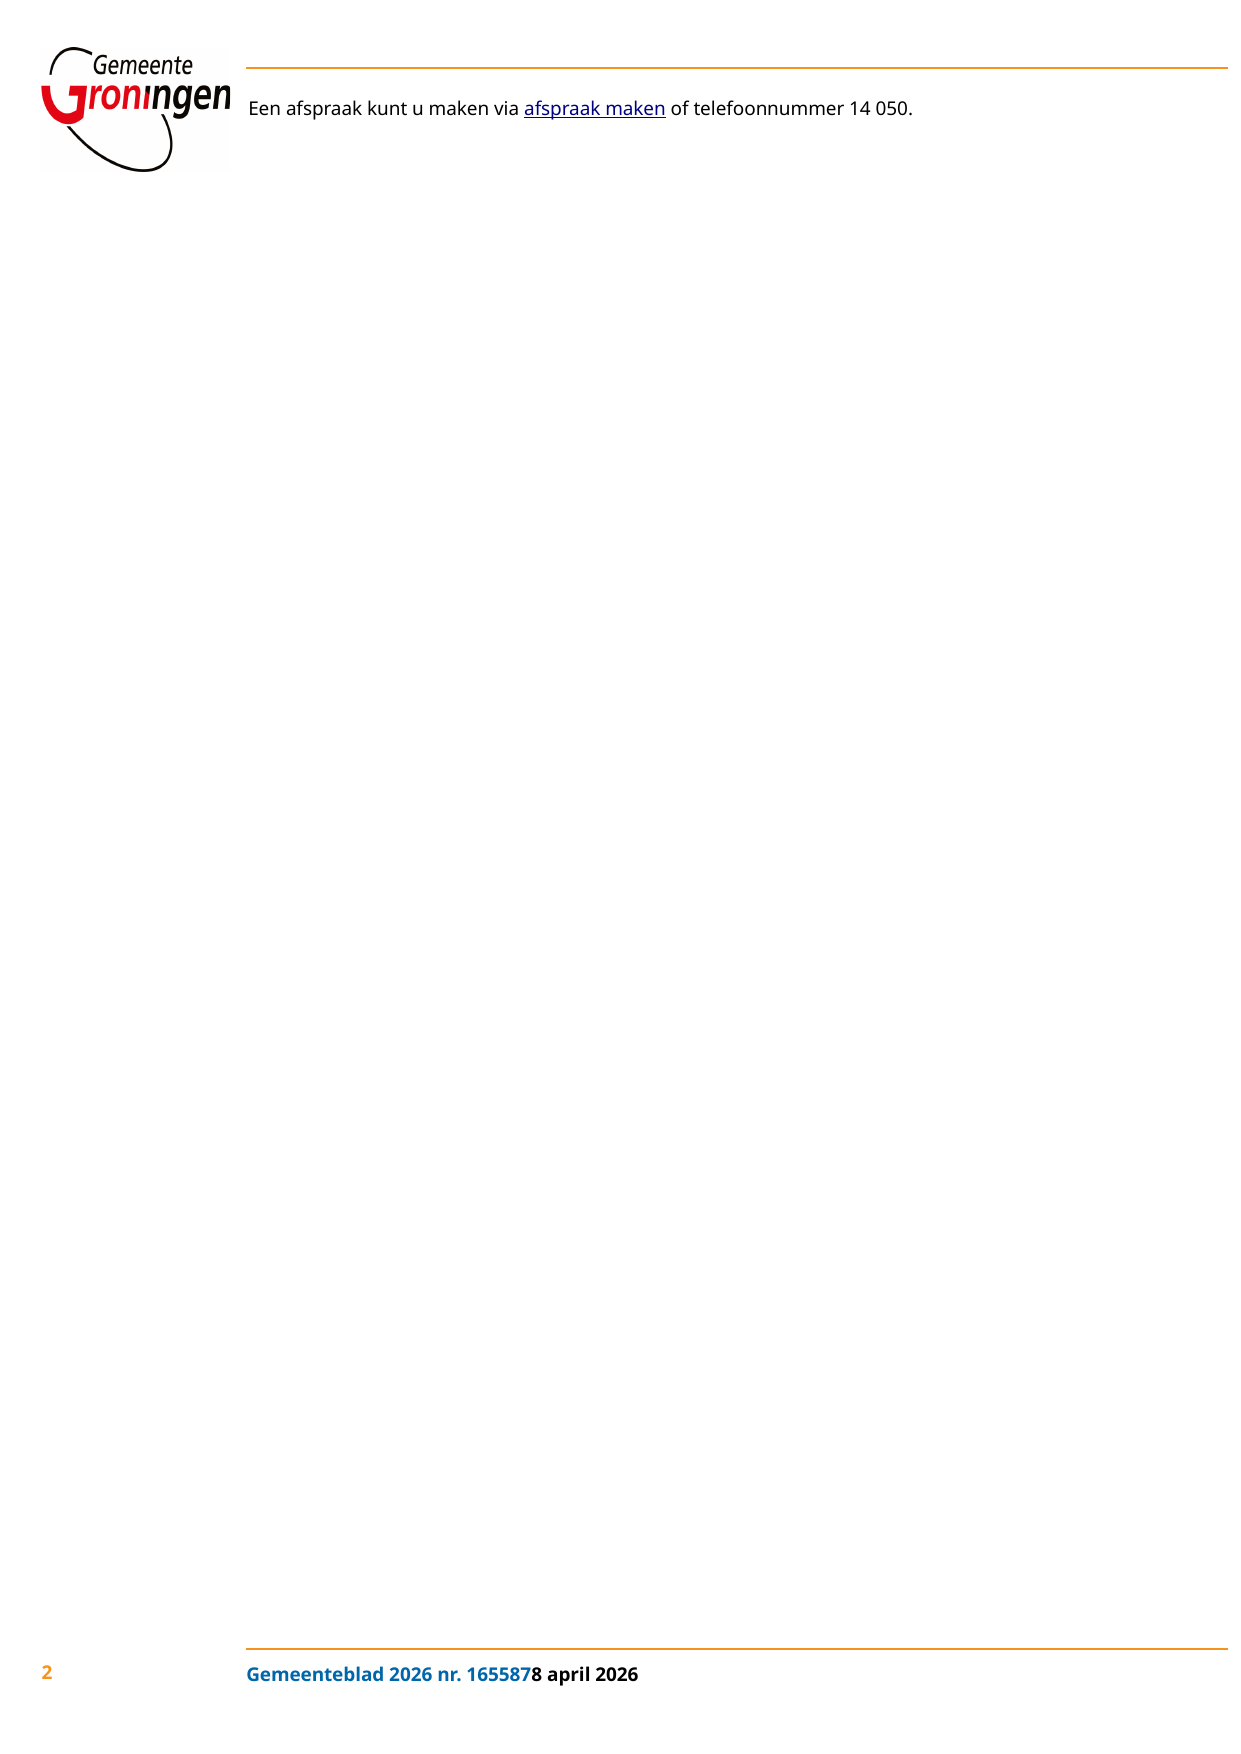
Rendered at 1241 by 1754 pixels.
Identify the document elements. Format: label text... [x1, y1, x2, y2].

picture [41, 47, 231, 172]
text Een afspraak kunt u maken via afspraak maken of telefoonnummer 14 050. [248, 95, 1152, 121]
